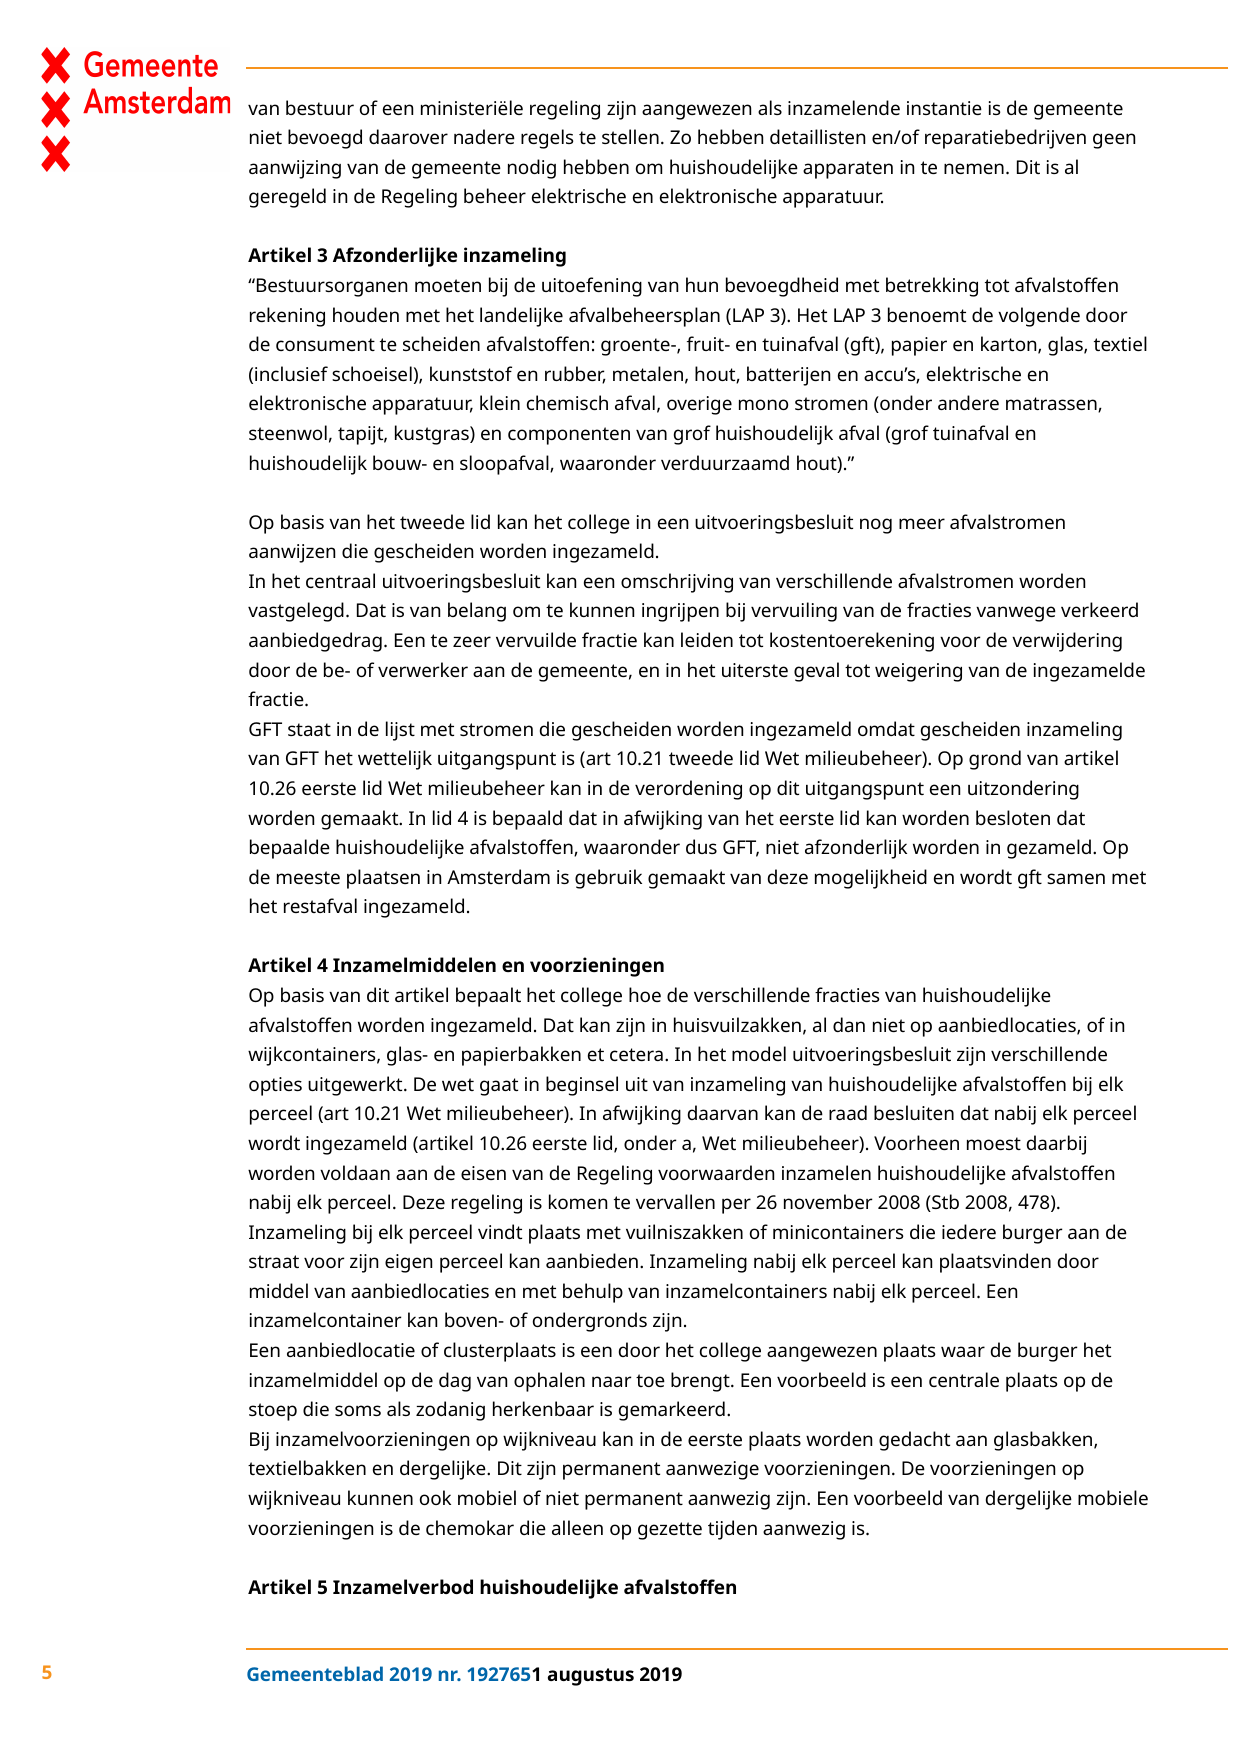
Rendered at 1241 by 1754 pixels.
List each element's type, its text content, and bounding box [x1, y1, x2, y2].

text Bij inzamelvoorzieningen op wijkniveau kan in de eerste plaats worden gedacht aan glasbakken, textielbakken en dergelijke. Dit zijn permanent aanwezige voorzieningen. De voorzieningen op wijkniveau kunnen ook mobiel of niet permanent aanwezig zijn. Een voorbeeld van dergelijke mobiele voorzieningen is de chemokar die alleen op gezette tijden aanwezig is. [248, 1426, 1152, 1541]
text van bestuur of een ministeriële regeling zijn aangewezen als inzamelende instantie is de gemeente niet bevoegd daarover nadere regels te stellen. Zo hebben detaillisten en/of reparatiebedrijven geen aanwijzing van de gemeente nodig hebben om huishoudelijke apparaten in te nemen. Dit is al geregeld in de Regeling beheer elektrische en elektronische apparatuur. [248, 95, 1152, 209]
text Een aanbiedlocatie of clusterplaats is een door het college aangewezen plaats waar de burger het inzamelmiddel op de dag van ophalen naar toe brengt. Een voorbeeld is een centrale plaats op de stoep die soms als zodanig herkenbaar is gemarkeerd. [248, 1337, 1152, 1422]
text Artikel 4 Inzamelmiddelen en voorzieningen [248, 953, 1152, 978]
text Artikel 3 Afzonderlijke inzameling [248, 243, 1152, 268]
text “Bestuursorganen moeten bij de uitoefening van hun bevoegdheid met betrekking tot afvalstoffen rekening houden met het landelijke afvalbeheersplan (LAP 3). Het LAP 3 benoemt de volgende door de consument te scheiden afvalstoffen: groente-, fruit- en tuinafval (gft), papier en karton, glas, textiel (inclusief schoeisel), kunststof en rubber, metalen, hout, batterijen en accu’s, elektrische en elektronische apparatuur, klein chemisch afval, overige mono stromen (onder andere matrassen, steenwol, tapijt, kustgras) en componenten van grof huishoudelijk afval (grof tuinafval en huishoudelijk bouw- en sloopafval, waaronder verduurzaamd hout).” [248, 272, 1152, 476]
text In het centraal uitvoeringsbesluit kan een omschrijving van verschillende afvalstromen worden vastgelegd. Dat is van belang om te kunnen ingrijpen bij vervuiling van de fracties vanwege verkeerd aanbiedgedrag. Een te zeer vervuilde fractie kan leiden tot kostentoerekening voor de verwijdering door de be- of verwerker aan de gemeente, en in het uiterste geval tot weigering van de ingezamelde fractie. [248, 568, 1152, 712]
text Inzameling bij elk perceel vindt plaats met vuilniszakken of minicontainers die iedere burger aan de straat voor zijn eigen perceel kan aanbieden. Inzameling nabij elk perceel kan plaatsvinden door middel van aanbiedlocaties en met behulp van inzamelcontainers nabij elk perceel. Een inzamelcontainer kan boven- of ondergronds zijn. [248, 1219, 1152, 1333]
text GFT staat in de lijst met stromen die gescheiden worden ingezameld omdat gescheiden inzameling van GFT het wettelijk uitgangspunt is (art 10.21 tweede lid Wet milieubeheer). Op grond van artikel 10.26 eerste lid Wet milieubeheer kan in de verordening op dit uitgangspunt een uitzondering worden gemaakt. In lid 4 is bepaald dat in afwijking van het eerste lid kan worden besloten dat bepaalde huishoudelijke afvalstoffen, waaronder dus GFT, niet afzonderlijk worden in gezameld. Op de meeste plaatsen in Amsterdam is gebruik gemaakt van deze mogelijkheid en wordt gft samen met het restafval ingezameld. [248, 716, 1152, 919]
picture [41, 47, 231, 172]
text Op basis van dit artikel bepaalt het college hoe de verschillende fracties van huishoudelijke afvalstoffen worden ingezameld. Dat kan zijn in huisvuilzakken, al dan niet op aanbiedlocaties, of in wijkcontainers, glas- en papierbakken et cetera. In het model uitvoeringsbesluit zijn verschillende opties uitgewerkt. De wet gaat in beginsel uit van inzameling van huishoudelijke afvalstoffen bij elk perceel (art 10.21 Wet milieubeheer). In afwijking daarvan kan de raad besluiten dat nabij elk perceel wordt ingezameld (artikel 10.26 eerste lid, onder a, Wet milieubeheer). Voorheen moest daarbij worden voldaan aan de eisen van de Regeling voorwaarden inzamelen huishoudelijke afvalstoffen nabij elk perceel. Deze regeling is komen te vervallen per 26 november 2008 (Stb 2008, 478). [248, 982, 1152, 1215]
text Artikel 5 Inzamelverbod huishoudelijke afvalstoffen [248, 1574, 1152, 1600]
text Op basis van het tweede lid kan het college in een uitvoeringsbesluit nog meer afvalstromen aanwijzen die gescheiden worden ingezameld. [248, 509, 1152, 564]
